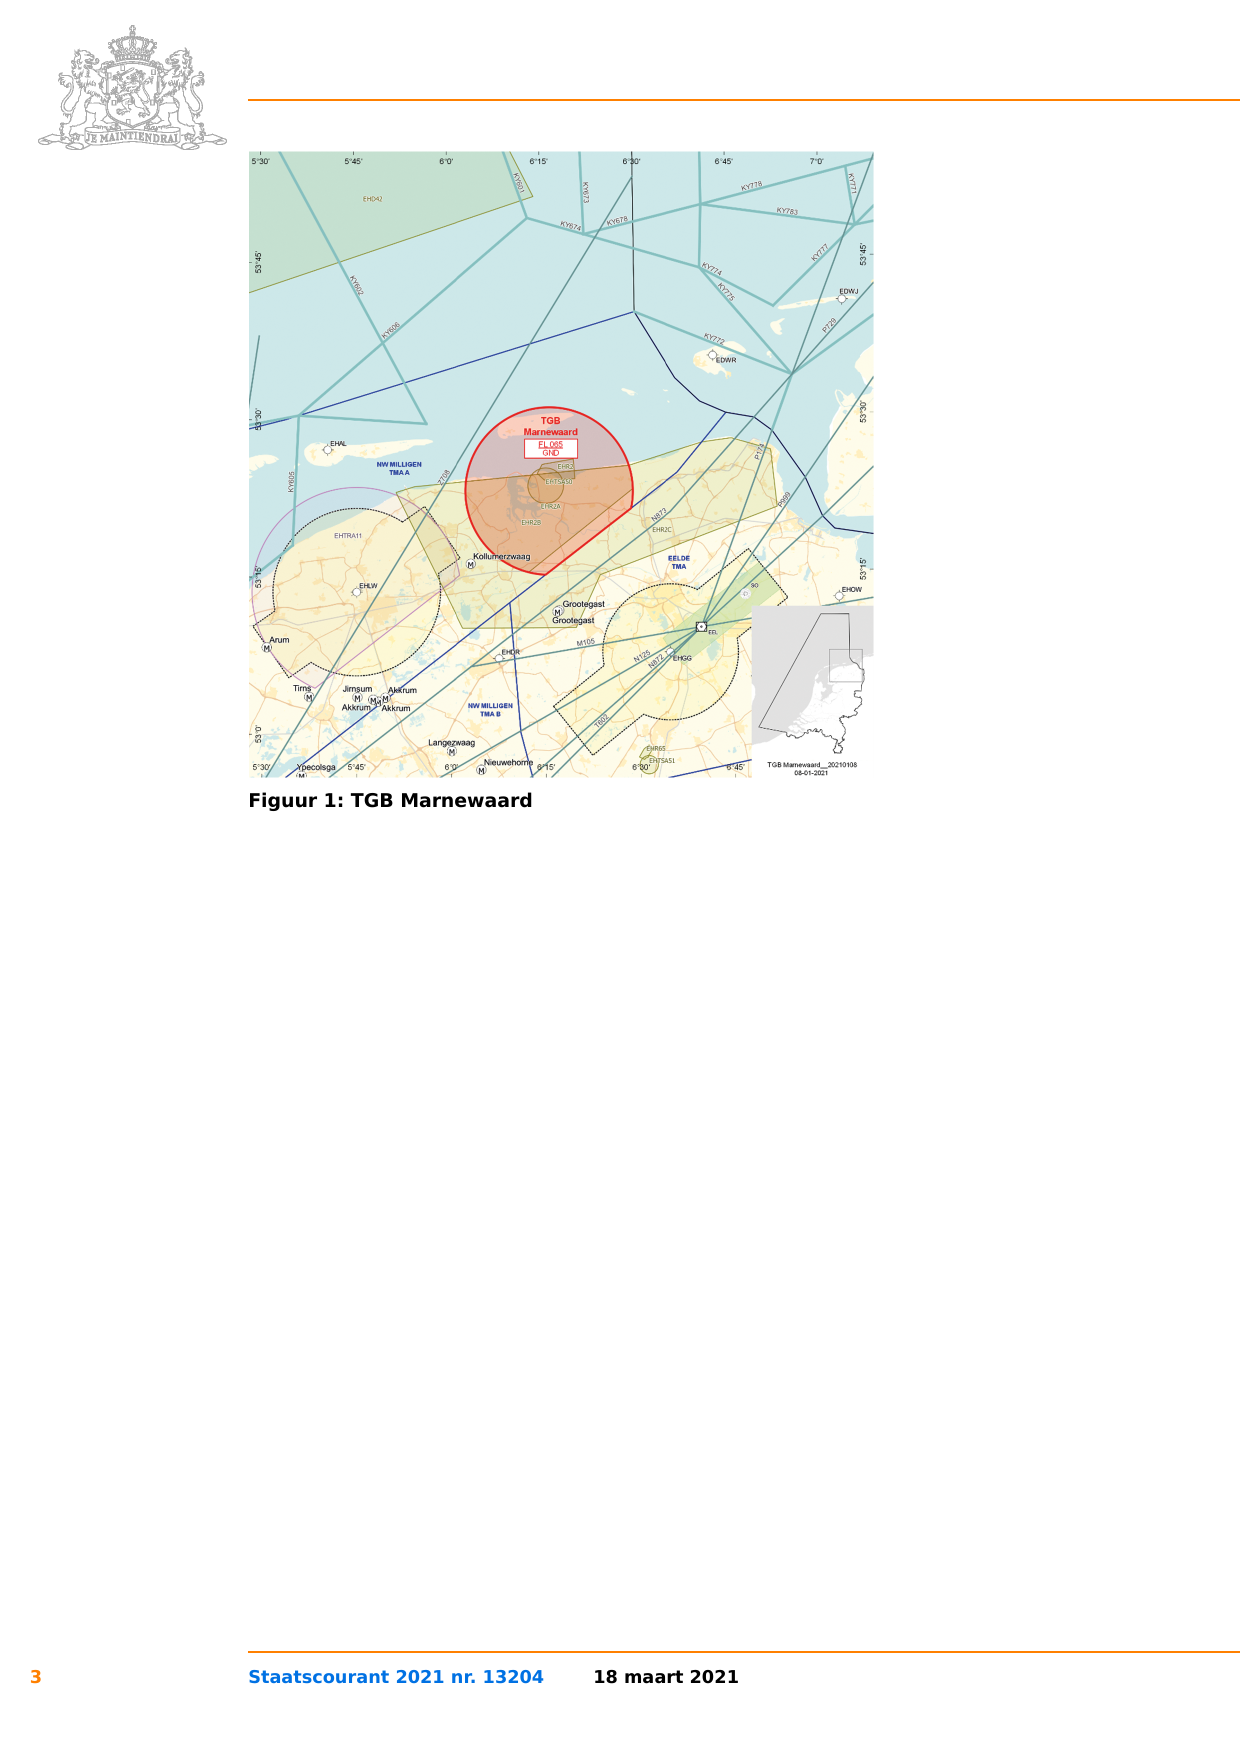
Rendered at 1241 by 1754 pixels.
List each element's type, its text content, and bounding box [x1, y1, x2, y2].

text Figuur 1: TGB Marnewaard [248, 789, 874, 811]
picture [248, 151, 874, 778]
picture [38, 25, 227, 150]
